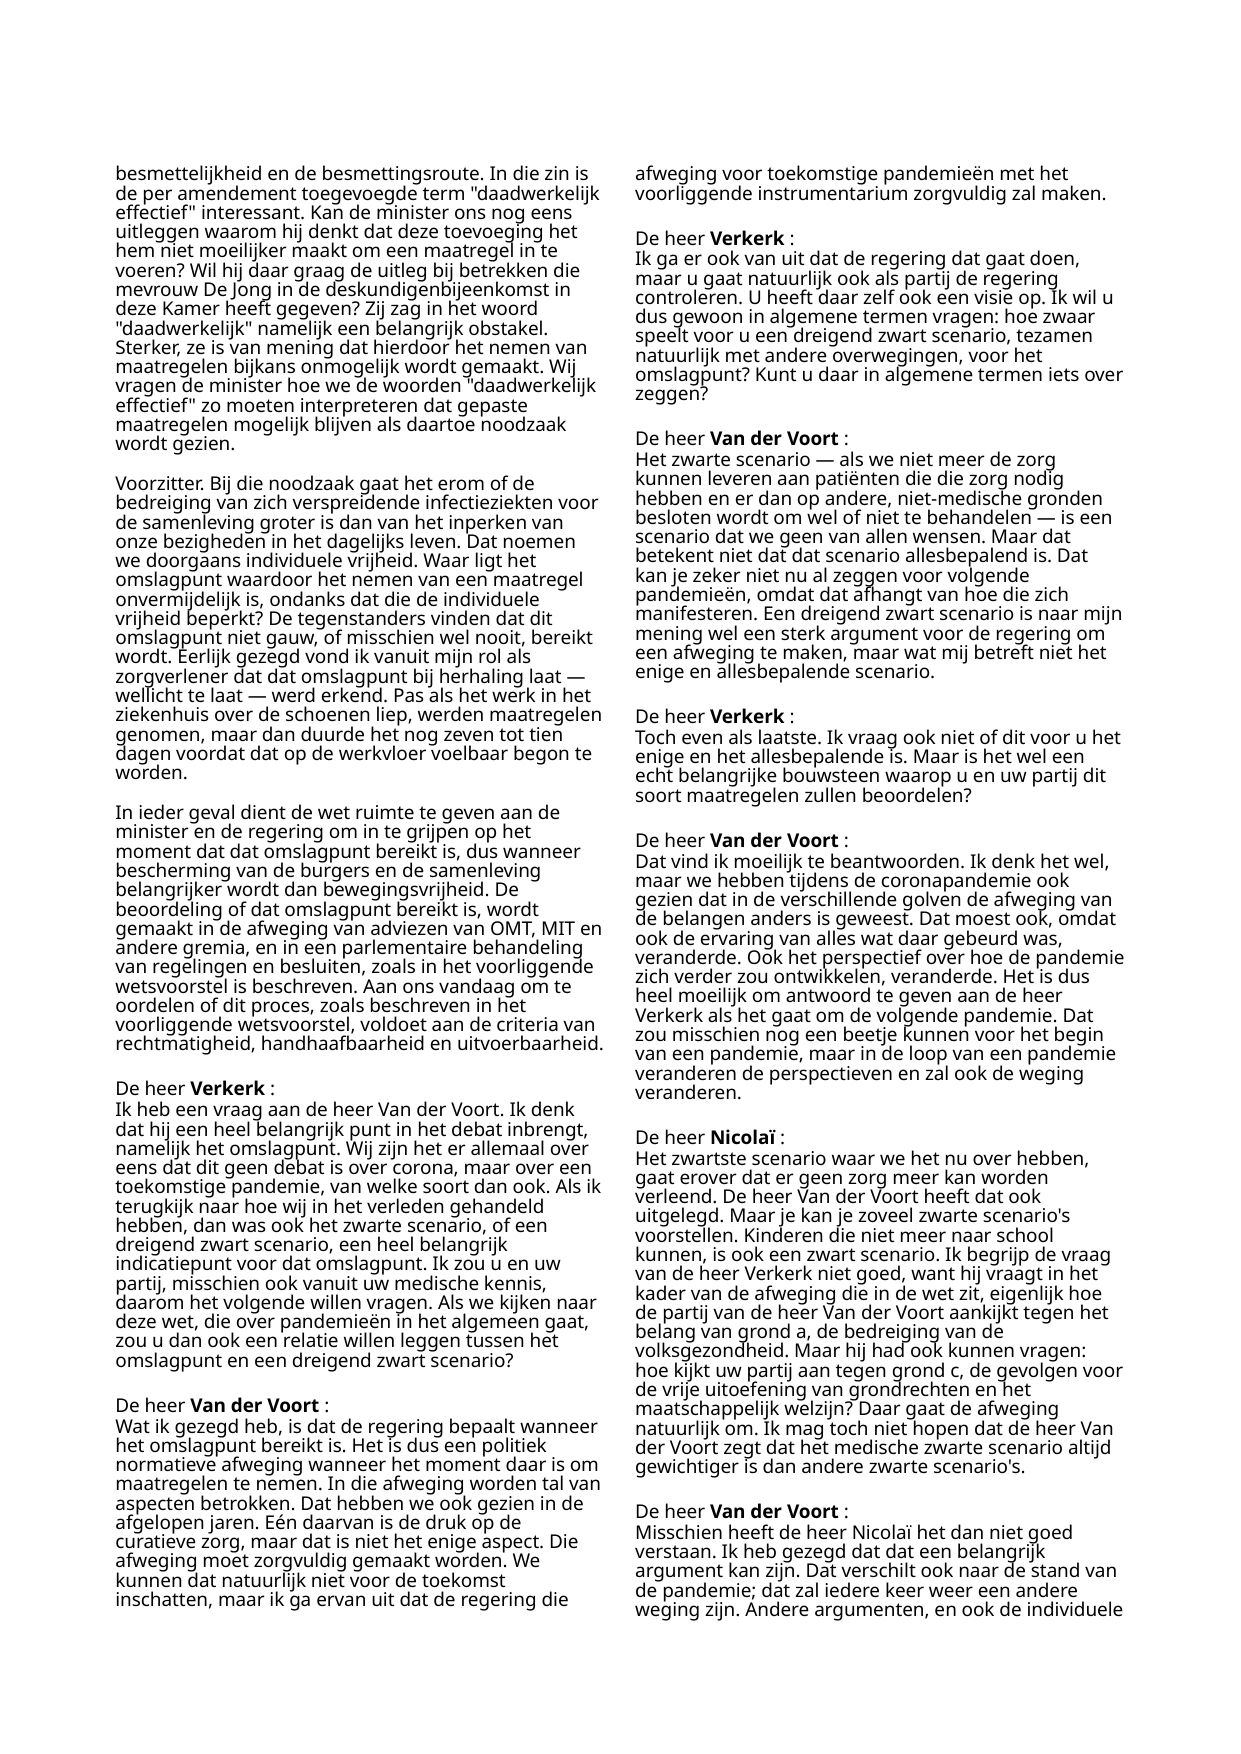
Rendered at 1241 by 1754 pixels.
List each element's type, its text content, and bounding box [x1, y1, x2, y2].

text Misschien heeft de heer Nicolaï het dan niet goed verstaan. Ik heb gezegd dat dat een belangrijk argument kan zijn. Dat verschilt ook naar de stand van de pandemie; dat zal iedere keer weer een andere weging zijn. Andere argumenten, en ook de individuele [635, 1524, 1125, 1620]
text Toch even als laatste. Ik vraag ook niet of dit voor u het enige en het allesbepalende is. Maar is het wel een echt belangrijke bouwsteen waarop u en uw partij dit soort maatregelen zullen beoordelen? [635, 729, 1125, 806]
text Ik ga er ook van uit dat de regering dat gaat doen, maar u gaat natuurlijk ook als partij de regering controleren. U heeft daar zelf ook een visie op. Ik wil u dus gewoon in algemene termen vragen: hoe zwaar speelt voor u een dreigend zwart scenario, tezamen natuurlijk met andere overwegingen, voor het omslagpunt? Kunt u daar in algemene termen iets over zeggen? [635, 250, 1125, 404]
text afweging voor toekomstige pandemieën met het voorliggende instrumentarium zorgvuldig zal maken. [635, 165, 1125, 204]
text In ieder geval dient de wet ruimte te geven aan de minister en de regering om in te grijpen op het moment dat dat omslagpunt bereikt is, dus wanneer bescherming van de burgers en de samenleving belangrijker wordt dan bewegingsvrijheid. De beoordeling of dat omslagpunt bereikt is, wordt gemaakt in de afweging van adviezen van OMT, MIT en andere gremia, en in een parlementaire behandeling van regelingen en besluiten, zoals in het voorliggende wetsvoorstel is beschreven. Aan ons vandaag om te oordelen of dit proces, zoals beschreven in het voorliggende wetsvoorstel, voldoet aan de criteria van rechtmatigheid, handhaafbaarheid en uitvoerbaarheid. [115, 804, 605, 1055]
text De heer Van der Voort : [115, 1392, 605, 1418]
text Het zwarte scenario — als we niet meer de zorg kunnen leveren aan patiënten die die zorg nodig hebben en er dan op andere, niet-medische gronden besloten wordt om wel of niet te behandelen — is een scenario dat we geen van allen wensen. Maar dat betekent niet dat dat scenario allesbepalend is. Dat kan je zeker niet nu al zeggen voor volgende pandemieën, omdat dat afhangt van hoe die zich manifesteren. Een dreigend zwart scenario is naar mijn mening wel een sterk argument voor de regering om een afweging te maken, maar wat mij betreft niet het enige en allesbepalende scenario. [635, 451, 1125, 682]
text De heer Verkerk : [635, 225, 1125, 250]
text De heer Van der Voort : [635, 425, 1125, 451]
text De heer Verkerk : [635, 703, 1125, 729]
text De heer Verkerk : [115, 1076, 605, 1101]
text De heer Nicolaï : [635, 1124, 1125, 1150]
text Wat ik gezegd heb, is dat de regering bepaalt wanneer het omslagpunt bereikt is. Het is dus een politiek normatieve afweging wanneer het moment daar is om maatregelen te nemen. In die afweging worden tal van aspecten betrokken. Dat hebben we ook gezien in de afgelopen jaren. Eén daarvan is de druk op de curatieve zorg, maar dat is niet het enige aspect. Die afweging moet zorgvuldig gemaakt worden. We kunnen dat natuurlijk niet voor de toekomst inschatten, maar ik ga ervan uit dat de regering die [115, 1418, 605, 1610]
text besmettelijkheid en de besmettingsroute. In die zin is de per amendement toegevoegde term "daadwerkelijk effectief" interessant. Kan de minister ons nog eens uitleggen waarom hij denkt dat deze toevoeging het hem niet moeilijker maakt om een maatregel in te voeren? Wil hij daar graag de uitleg bij betrekken die mevrouw De Jong in de deskundigenbijeenkomst in deze Kamer heeft gegeven? Zij zag in het woord "daadwerkelijk" namelijk een belangrijk obstakel. Sterker, ze is van mening dat hierdoor het nemen van maatregelen bijkans onmogelijk wordt gemaakt. Wij vragen de minister hoe we de woorden "daadwerkelijk effectief" zo moeten interpreteren dat gepaste maatregelen mogelijk blijven als daartoe noodzaak wordt gezien. [115, 165, 605, 454]
text De heer Van der Voort : [635, 827, 1125, 853]
text Dat vind ik moeilijk te beantwoorden. Ik denk het wel, maar we hebben tijdens de coronapandemie ook gezien dat in de verschillende golven de afweging van de belangen anders is geweest. Dat moest ook, omdat ook de ervaring van alles wat daar gebeurd was, veranderde. Ook het perspectief over hoe de pandemie zich verder zou ontwikkelen, veranderde. Het is dus heel moeilijk om antwoord te geven aan de heer Verkerk als het gaat om de volgende pandemie. Dat zou misschien nog een beetje kunnen voor het begin van een pandemie, maar in de loop van een pandemie veranderen de perspectieven en zal ook de weging veranderen. [635, 853, 1125, 1103]
text Voorzitter. Bij die noodzaak gaat het erom of de bedreiging van zich verspreidende infectieziekten voor de samenleving groter is dan van het inperken van onze bezigheden in het dagelijks leven. Dat noemen we doorgaans individuele vrijheid. Waar ligt het omslagpunt waardoor het nemen van een maatregel onvermijdelijk is, ondanks dat die de individuele vrijheid beperkt? De tegenstanders vinden dat dit omslagpunt niet gauw, of misschien wel nooit, bereikt wordt. Eerlijk gezegd vond ik vanuit mijn rol als zorgverlener dat dat omslagpunt bij herhaling laat — wellicht te laat — werd erkend. Pas als het werk in het ziekenhuis over de schoenen liep, werden maatregelen genomen, maar dan duurde het nog zeven tot tien dagen voordat dat op de werkvloer voelbaar begon te worden. [115, 475, 605, 783]
text Ik heb een vraag aan de heer Van der Voort. Ik denk dat hij een heel belangrijk punt in het debat inbrengt, namelijk het omslagpunt. Wij zijn het er allemaal over eens dat dit geen debat is over corona, maar over een toekomstige pandemie, van welke soort dan ook. Als ik terugkijk naar hoe wij in het verleden gehandeld hebben, dan was ook het zwarte scenario, of een dreigend zwart scenario, een heel belangrijk indicatiepunt voor dat omslagpunt. Ik zou u en uw partij, misschien ook vanuit uw medische kennis, daarom het volgende willen vragen. Als we kijken naar deze wet, die over pandemieën in het algemeen gaat, zou u dan ook een relatie willen leggen tussen het omslagpunt en een dreigend zwart scenario? [115, 1101, 605, 1371]
text Het zwartste scenario waar we het nu over hebben, gaat erover dat er geen zorg meer kan worden verleend. De heer Van der Voort heeft dat ook uitgelegd. Maar je kan je zoveel zwarte scenario's voorstellen. Kinderen die niet meer naar school kunnen, is ook een zwart scenario. Ik begrijp de vraag van de heer Verkerk niet goed, want hij vraagt in het kader van de afweging die in de wet zit, eigenlijk hoe de partij van de heer Van der Voort aankijkt tegen het belang van grond a, de bedreiging van de volksgezondheid. Maar hij had ook kunnen vragen: hoe kijkt uw partij aan tegen grond c, de gevolgen voor de vrije uitoefening van grondrechten en het maatschappelijk welzijn? Daar gaat de afweging natuurlijk om. Ik mag toch niet hopen dat de heer Van der Voort zegt dat het medische zwarte scenario altijd gewichtiger is dan andere zwarte scenario's. [635, 1150, 1125, 1477]
text De heer Van der Voort : [635, 1498, 1125, 1524]
